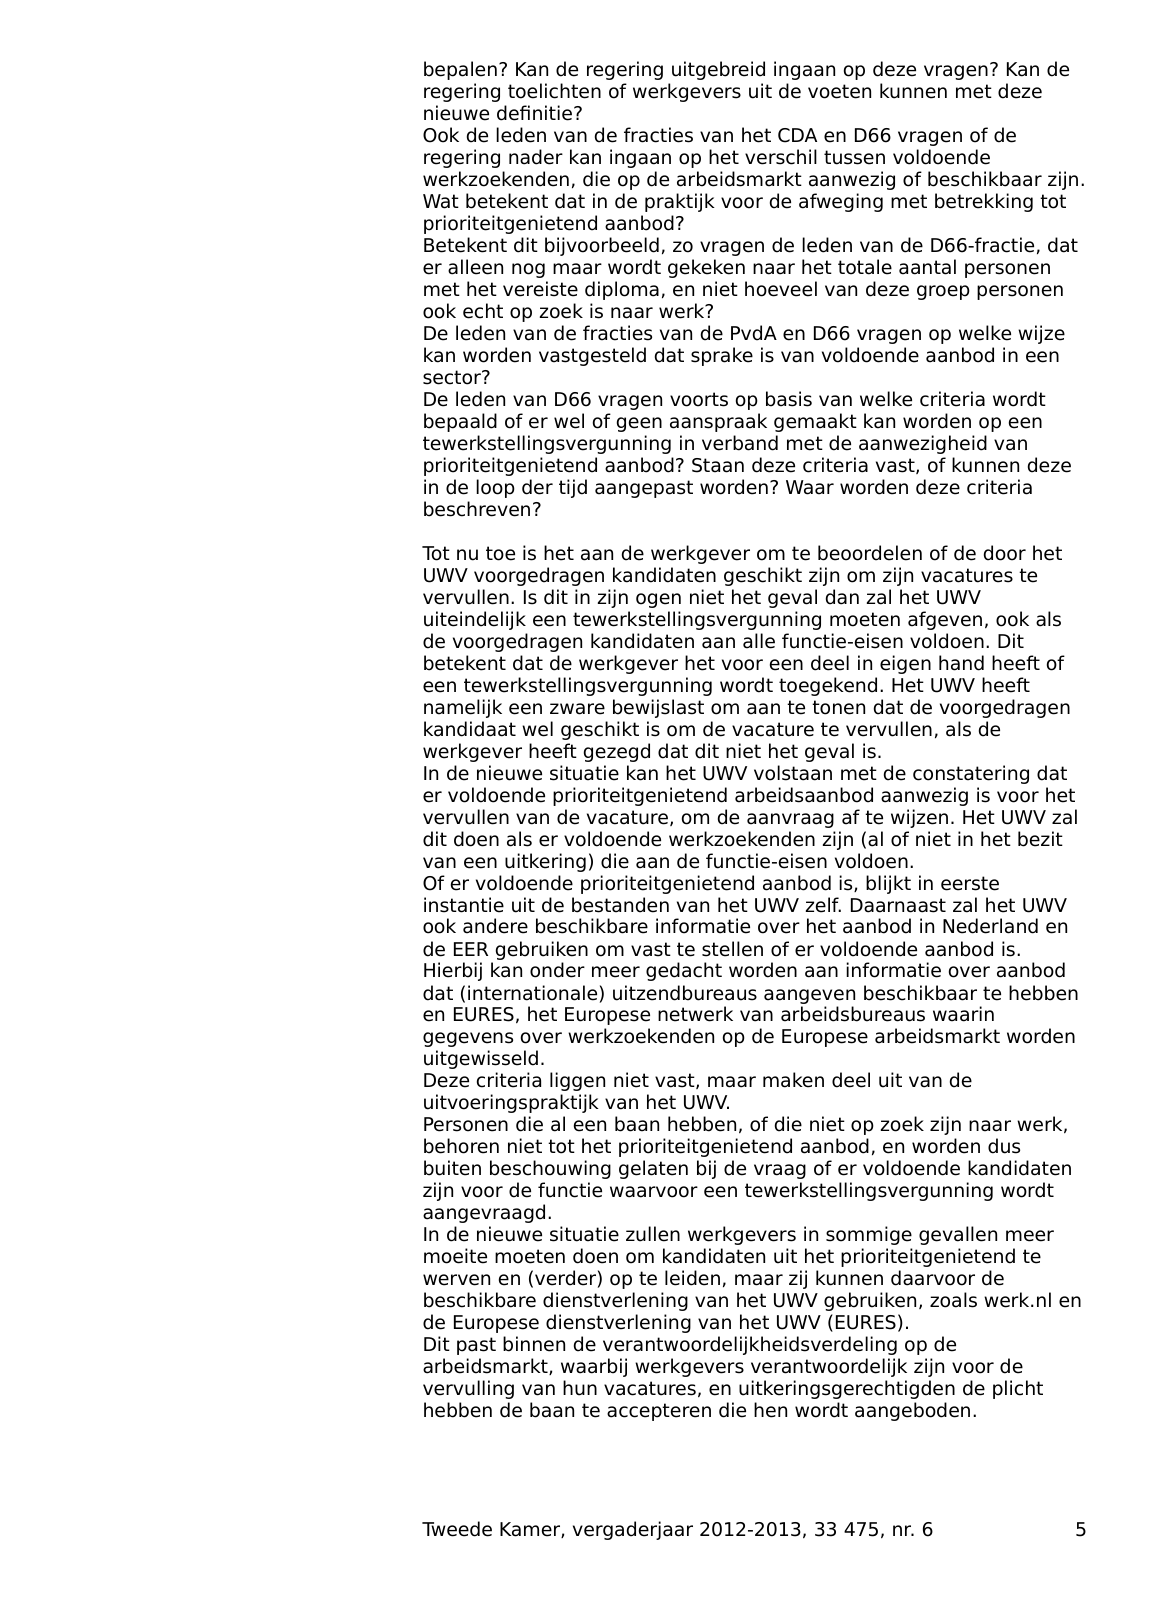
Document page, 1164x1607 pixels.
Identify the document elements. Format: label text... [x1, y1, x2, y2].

text Deze criteria liggen niet vast, maar maken deel uit van de uitvoeringspraktijk van het UWV. [422, 1070, 1087, 1114]
text Dit past binnen de verantwoordelijkheidsverdeling op de arbeidsmarkt, waarbij werkgevers verantwoordelijk zijn voor de vervulling van hun vacatures, en uitkeringsgerechtigden de plicht hebben de baan te accepteren die hen wordt aangeboden. [422, 1334, 1087, 1422]
text Personen die al een baan hebben, of die niet op zoek zijn naar werk, behoren niet tot het prioriteitgenietend aanbod, en worden dus buiten beschouwing gelaten bij de vraag of er voldoende kandidaten zijn voor de functie waarvoor een tewerkstellingsvergunning wordt aangevraagd. [422, 1114, 1087, 1224]
text De leden van D66 vragen voorts op basis van welke criteria wordt bepaald of er wel of geen aanspraak gemaakt kan worden op een tewerkstellingsvergunning in verband met de aanwezigheid van prioriteitgenietend aanbod? Staan deze criteria vast, of kunnen deze in de loop der tijd aangepast worden? Waar worden deze criteria beschreven? [422, 389, 1087, 521]
text De leden van de fracties van de PvdA en D66 vragen op welke wijze kan worden vastgesteld dat sprake is van voldoende aanbod in een sector? [422, 323, 1087, 389]
text Ook de leden van de fracties van het CDA en D66 vragen of de regering nader kan ingaan op het verschil tussen voldoende werkzoekenden, die op de arbeidsmarkt aanwezig of beschikbaar zijn. Wat betekent dat in de praktijk voor de afweging met betrekking tot prioriteitgenietend aanbod? [422, 125, 1087, 235]
text Betekent dit bijvoorbeeld, zo vragen de leden van de D66-fractie, dat er alleen nog maar wordt gekeken naar het totale aantal personen met het vereiste diploma, en niet hoeveel van deze groep personen ook echt op zoek is naar werk? [422, 235, 1087, 323]
text In de nieuwe situatie zullen werkgevers in sommige gevallen meer moeite moeten doen om kandidaten uit het prioriteitgenietend te werven en (verder) op te leiden, maar zij kunnen daarvoor de beschikbare dienstverlening van het UWV gebruiken, zoals werk.nl en de Europese dienstverlening van het UWV (EURES). [422, 1224, 1087, 1334]
text Of er voldoende prioriteitgenietend aanbod is, blijkt in eerste instantie uit de bestanden van het UWV zelf. Daarnaast zal het UWV ook andere beschikbare informatie over het aanbod in Nederland en de EER gebruiken om vast te stellen of er voldoende aanbod is. Hierbij kan onder meer gedacht worden aan informatie over aanbod dat (internationale) uitzendbureaus aangeven beschikbaar te hebben en EURES, het Europese netwerk van arbeidsbureaus waarin gegevens over werkzoekenden op de Europese arbeidsmarkt worden uitgewisseld. [422, 872, 1087, 1070]
text In de nieuwe situatie kan het UWV volstaan met de constatering dat er voldoende prioriteitgenietend arbeidsaanbod aanwezig is voor het vervullen van de vacature, om de aanvraag af te wijzen. Het UWV zal dit doen als er voldoende werkzoekenden zijn (al of niet in het bezit van een uitkering) die aan de functie-eisen voldoen. [422, 763, 1087, 872]
text Tot nu toe is het aan de werkgever om te beoordelen of de door het UWV voorgedragen kandidaten geschikt zijn om zijn vacatures te vervullen. Is dit in zijn ogen niet het geval dan zal het UWV uiteindelijk een tewerkstellingsvergunning moeten afgeven, ook als de voorgedragen kandidaten aan alle functie-eisen voldoen. Dit betekent dat de werkgever het voor een deel in eigen hand heeft of een tewerkstellingsvergunning wordt toegekend. Het UWV heeft namelijk een zware bewijslast om aan te tonen dat de voorgedragen kandidaat wel geschikt is om de vacature te vervullen, als de werkgever heeft gezegd dat dit niet het geval is. [422, 543, 1087, 763]
text bepalen? Kan de regering uitgebreid ingaan op deze vragen? Kan de regering toelichten of werkgevers uit de voeten kunnen met deze nieuwe definitie? [422, 59, 1087, 125]
